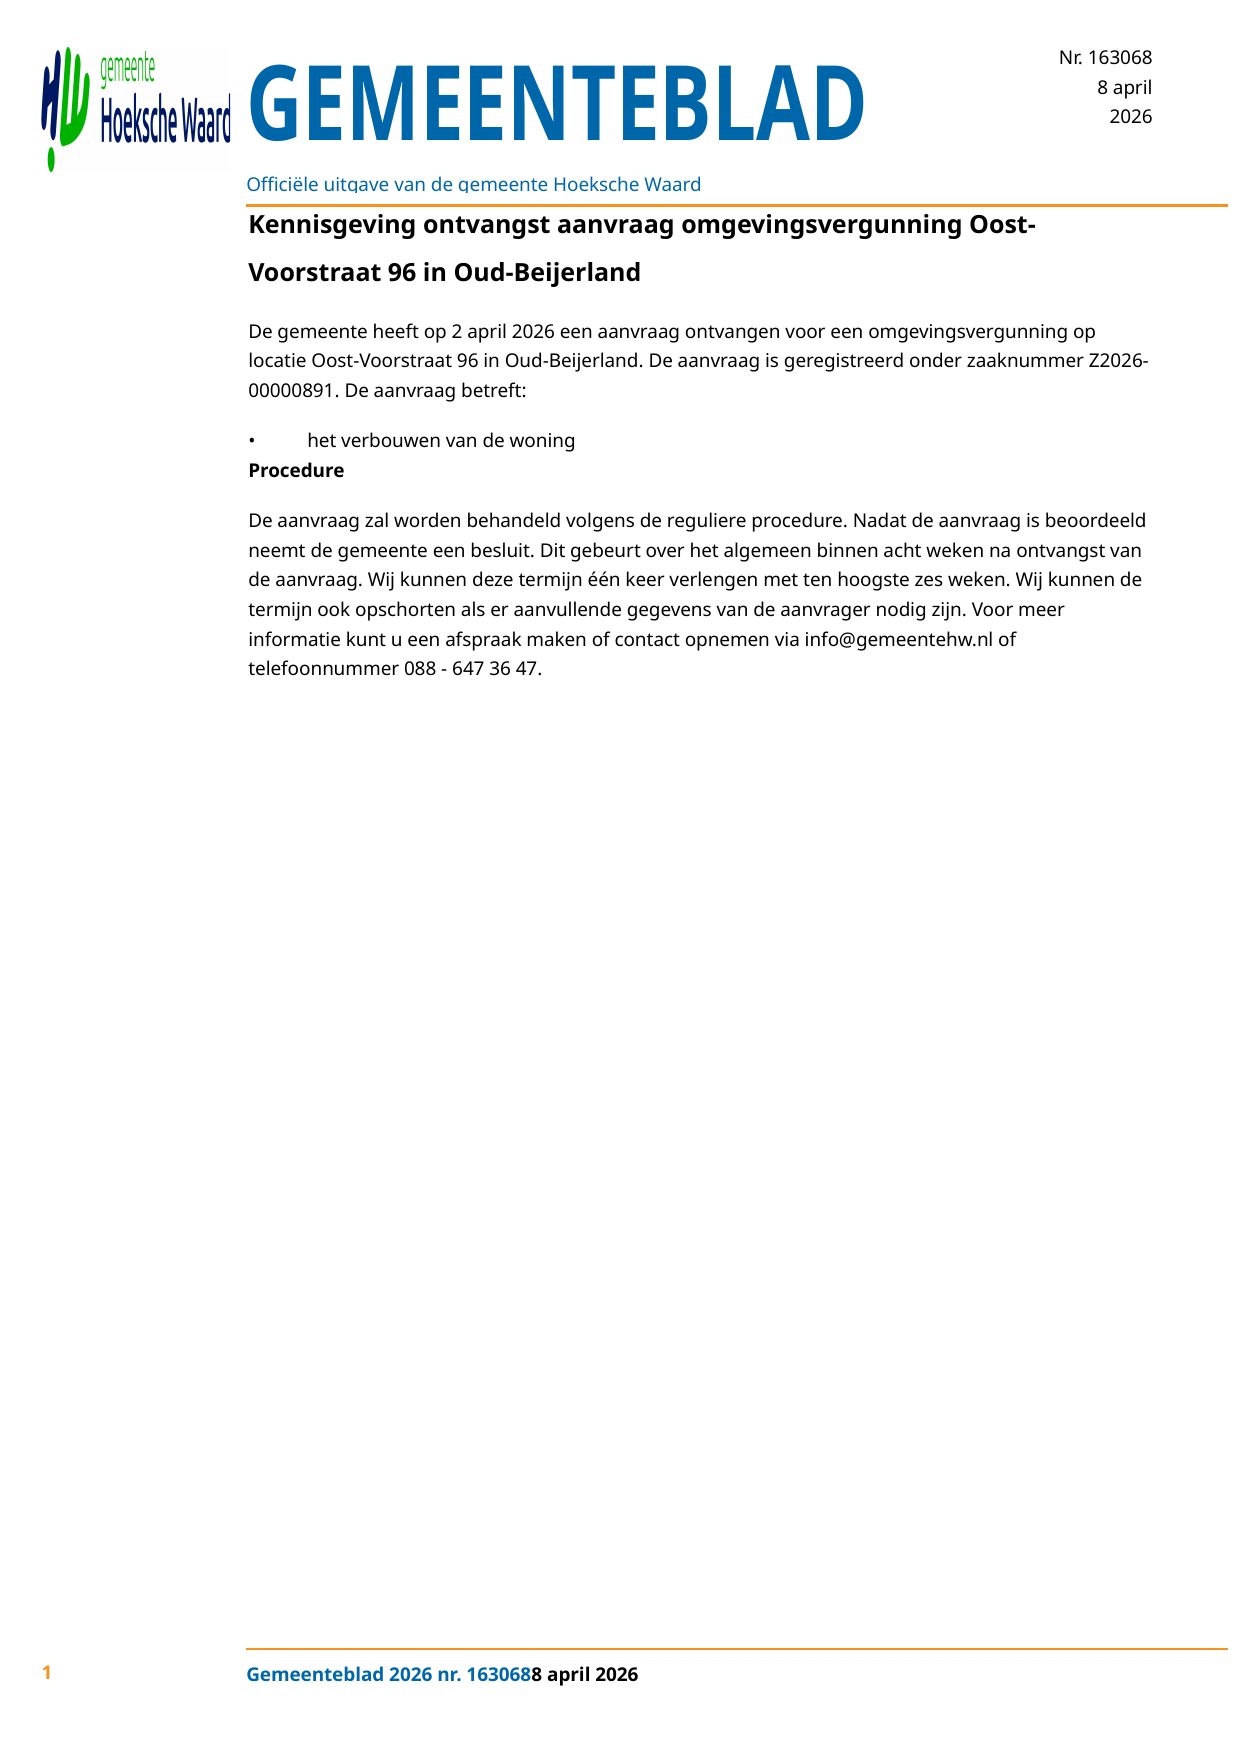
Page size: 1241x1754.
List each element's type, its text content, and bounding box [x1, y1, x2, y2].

picture [41, 47, 231, 172]
text De aanvraag zal worden behandeld volgens de reguliere procedure. Nadat de aanvraag is beoordeeld neemt de gemeente een besluit. Dit gebeurt over het algemeen binnen acht weken na ontvangst van de aanvraag. Wij kunnen deze termijn één keer verlengen met ten hoogste zes weken. Wij kunnen de termijn ook opschorten als er aanvullende gegevens van de aanvrager nodig zijn. Voor meer informatie kunt u een afspraak maken of contact opnemen via info@gemeentehw.nl of telefoonnummer 088 - 647 36 47. [248, 507, 1152, 681]
text Kennisgeving ontvangst aanvraag omgevingsvergunning Oost-Voorstraat 96 in Oud-Beijerland [248, 207, 1152, 288]
list het verbouwen van de woning [248, 427, 1152, 453]
text Procedure [248, 457, 1152, 483]
text De gemeente heeft op 2 april 2026 een aanvraag ontvangen voor een omgevingsvergunning op locatie Oost-Voorstraat 96 in Oud-Beijerland. De aanvraag is geregistreerd onder zaaknummer Z2026-00000891. De aanvraag betreft: [248, 318, 1152, 403]
